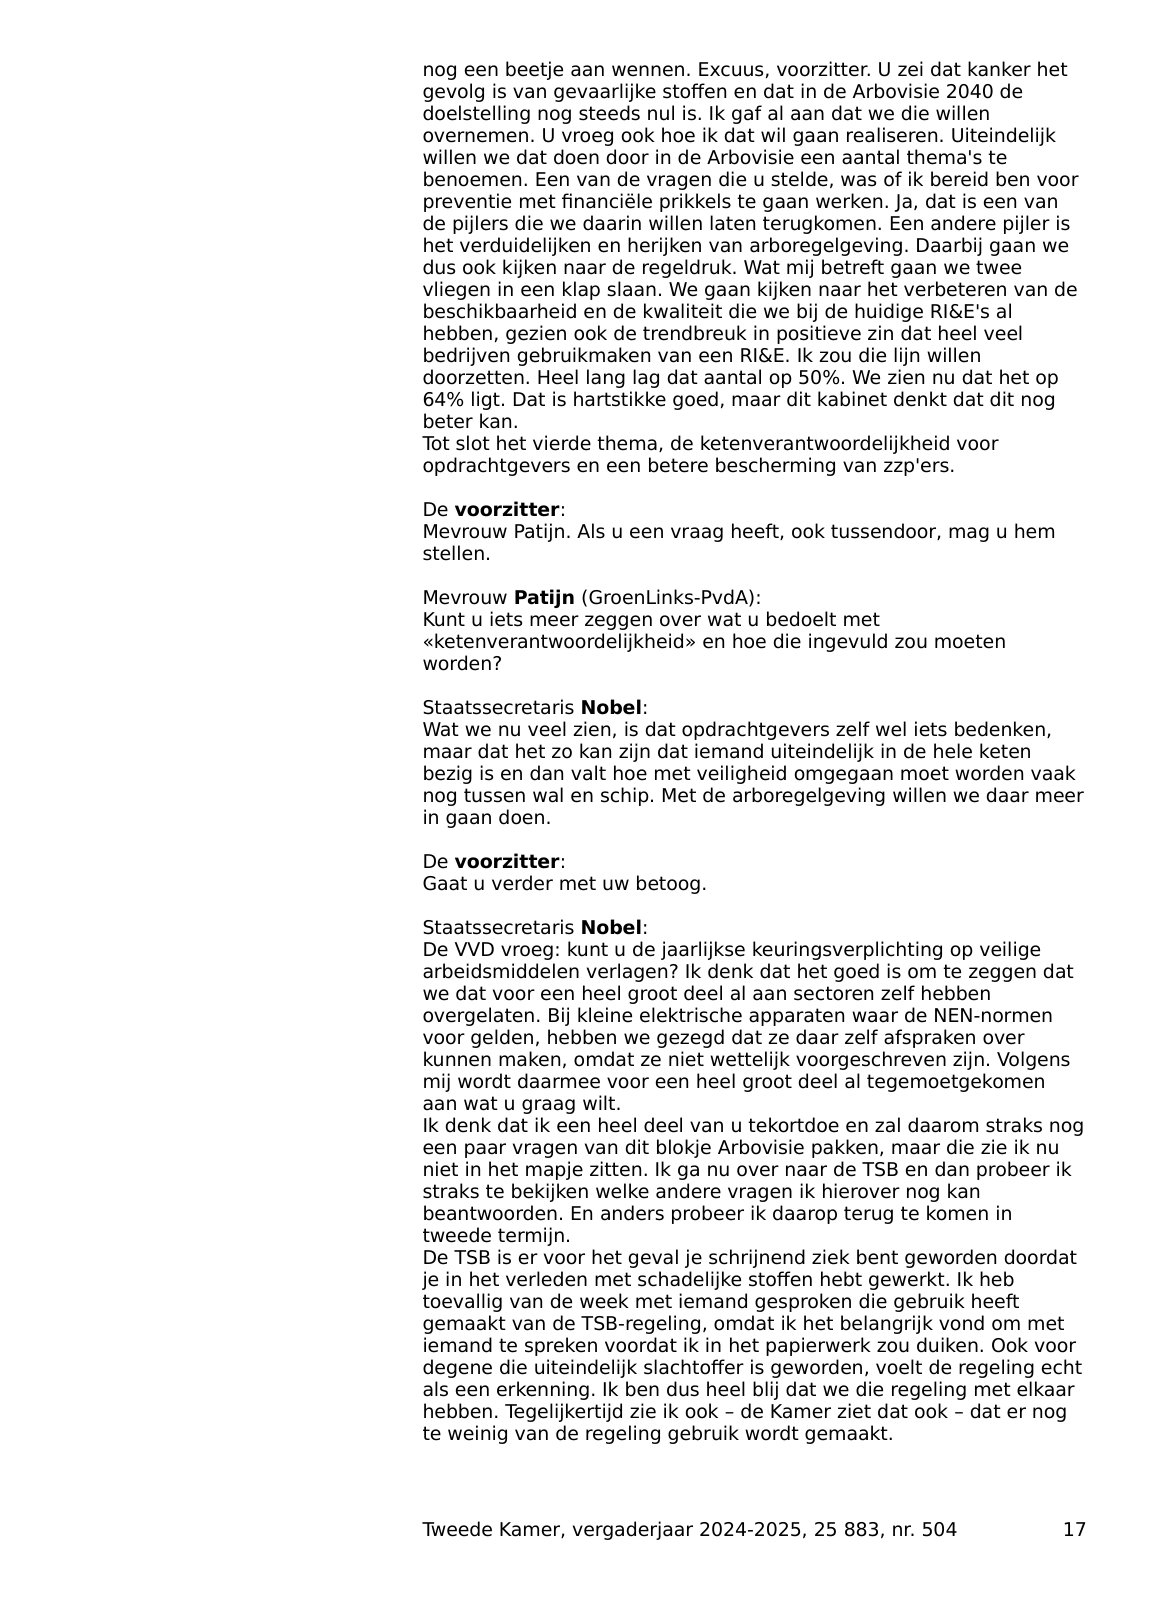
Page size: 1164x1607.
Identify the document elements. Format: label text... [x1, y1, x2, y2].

text nog een beetje aan wennen. Excuus, voorzitter. U zei dat kanker het gevolg is van gevaarlijke stoffen en dat in de Arbovisie 2040 de doelstelling nog steeds nul is. Ik gaf al aan dat we die willen overnemen. U vroeg ook hoe ik dat wil gaan realiseren. Uiteindelijk willen we dat doen door in de Arbovisie een aantal thema's te benoemen. Een van de vragen die u stelde, was of ik bereid ben voor preventie met financiële prikkels te gaan werken. Ja, dat is een van de pijlers die we daarin willen laten terugkomen. Een andere pijler is het verduidelijken en herijken van arboregelgeving. Daarbij gaan we dus ook kijken naar de regeldruk. Wat mij betreft gaan we twee vliegen in een klap slaan. We gaan kijken naar het verbeteren van de beschikbaarheid en de kwaliteit die we bij de huidige RI&E's al hebben, gezien ook de trendbreuk in positieve zin dat heel veel bedrijven gebruikmaken van een RI&E. Ik zou die lijn willen doorzetten. Heel lang lag dat aantal op 50%. We zien nu dat het op 64% ligt. Dat is hartstikke goed, maar dit kabinet denkt dat dit nog beter kan. [422, 59, 1087, 433]
text Tot slot het vierde thema, de ketenverantwoordelijkheid voor opdrachtgevers en een betere bescherming van zzp'ers. [422, 433, 1087, 477]
text Gaat u verder met uw betoog. [422, 873, 1087, 895]
text Mevrouw Patijn. Als u een vraag heeft, ook tussendoor, mag u hem stellen. [422, 521, 1087, 565]
text De TSB is er voor het geval je schrijnend ziek bent geworden doordat je in het verleden met schadelijke stoffen hebt gewerkt. Ik heb toevallig van de week met iemand gesproken die gebruik heeft gemaakt van de TSB-regeling, omdat ik het belangrijk vond om met iemand te spreken voordat ik in het papierwerk zou duiken. Ook voor degene die uiteindelijk slachtoffer is geworden, voelt de regeling echt als een erkenning. Ik ben dus heel blij dat we die regeling met elkaar hebben. Tegelijkertijd zie ik ook – de Kamer ziet dat ook – dat er nog te weinig van de regeling gebruik wordt gemaakt. [422, 1247, 1087, 1445]
text De VVD vroeg: kunt u de jaarlijkse keuringsverplichting op veilige arbeidsmiddelen verlagen? Ik denk dat het goed is om te zeggen dat we dat voor een heel groot deel al aan sectoren zelf hebben overgelaten. Bij kleine elektrische apparaten waar de NEN-normen voor gelden, hebben we gezegd dat ze daar zelf afspraken over kunnen maken, omdat ze niet wettelijk voorgeschreven zijn. Volgens mij wordt daarmee voor een heel groot deel al tegemoetgekomen aan wat u graag wilt. [422, 939, 1087, 1115]
text Wat we nu veel zien, is dat opdrachtgevers zelf wel iets bedenken, maar dat het zo kan zijn dat iemand uiteindelijk in de hele keten bezig is en dan valt hoe met veiligheid omgegaan moet worden vaak nog tussen wal en schip. Met de arboregelgeving willen we daar meer in gaan doen. [422, 719, 1087, 829]
text Ik denk dat ik een heel deel van u tekortdoe en zal daarom straks nog een paar vragen van dit blokje Arbovisie pakken, maar die zie ik nu niet in het mapje zitten. Ik ga nu over naar de TSB en dan probeer ik straks te bekijken welke andere vragen ik hierover nog kan beantwoorden. En anders probeer ik daarop terug te komen in tweede termijn. [422, 1115, 1087, 1247]
text Mevrouw Patijn (GroenLinks-PvdA): [422, 587, 1087, 609]
text De voorzitter: [422, 851, 1087, 873]
text Staatssecretaris Nobel: [422, 697, 1087, 719]
text Kunt u iets meer zeggen over wat u bedoelt met «ketenverantwoordelijkheid» en hoe die ingevuld zou moeten worden? [422, 609, 1087, 675]
text Staatssecretaris Nobel: [422, 917, 1087, 939]
text De voorzitter: [422, 499, 1087, 521]
